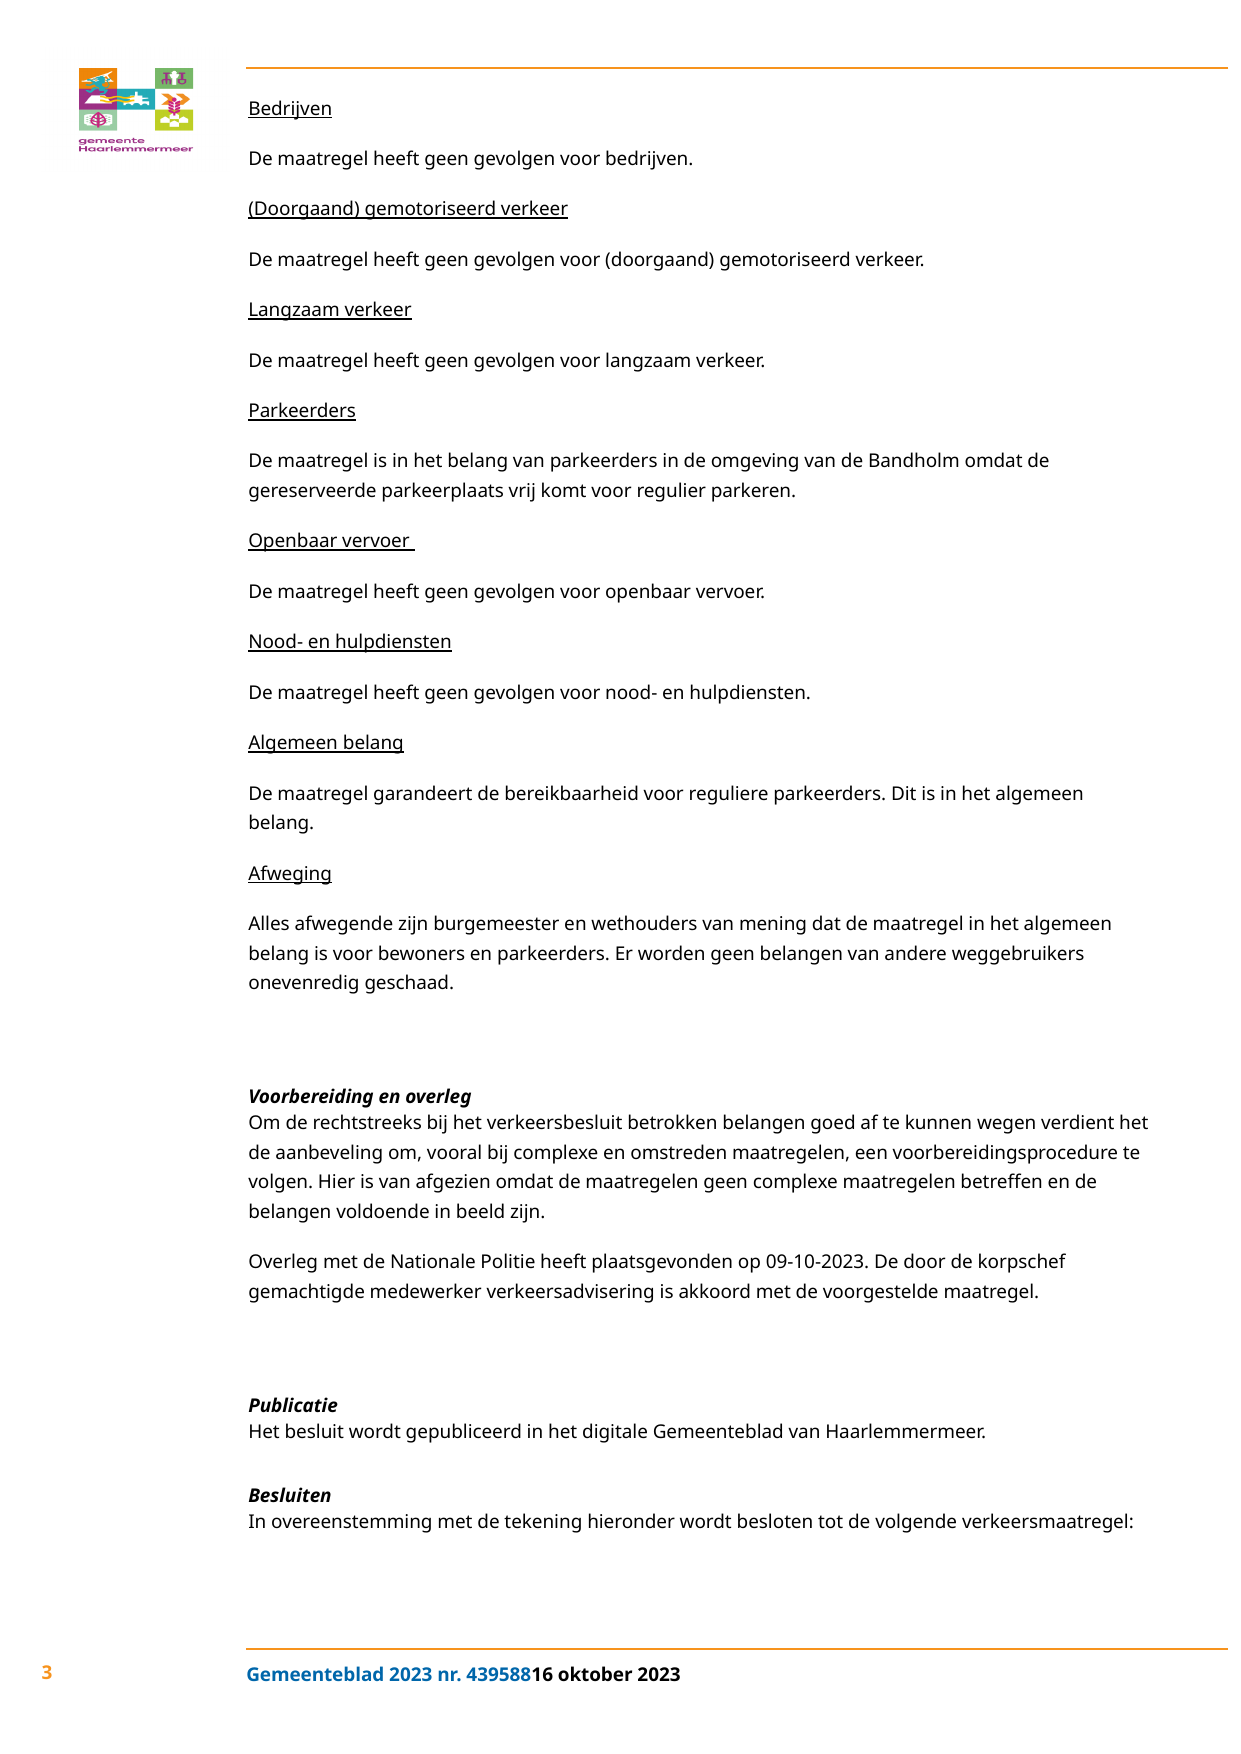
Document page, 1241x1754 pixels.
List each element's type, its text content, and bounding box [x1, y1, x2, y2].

text Publicatie [248, 1393, 1152, 1418]
text Overleg met de Nationale Politie heeft plaatsgevonden op 09-10-2023. De door de korpschef gemachtigde medewerker verkeersadvisering is akkoord met de voorgestelde maatregel. [248, 1249, 1152, 1304]
picture [41, 47, 231, 172]
text Voorbereiding en overleg [248, 1084, 1152, 1109]
text Besluiten [248, 1482, 1152, 1508]
text Algemeen belang [248, 729, 1152, 755]
text Het besluit wordt gepubliceerd in het digitale Gemeenteblad van Haarlemmermeer. [248, 1418, 1152, 1444]
text De maatregel heeft geen gevolgen voor langzaam verkeer. [248, 347, 1152, 373]
text Om de rechtstreeks bij het verkeersbesluit betrokken belangen goed af te kunnen wegen verdient het de aanbeveling om, vooral bij complexe en omstreden maatregelen, een voorbereidingsprocedure te volgen. Hier is van afgezien omdat de maatregelen geen complexe maatregelen betreffen en de belangen voldoende in beeld zijn. [248, 1109, 1152, 1224]
text Bedrijven [248, 95, 1152, 121]
text Alles afwegende zijn burgemeester en wethouders van mening dat de maatregel in het algemeen belang is voor bewoners en parkeerders. Er worden geen belangen van andere weggebruikers onevenredig geschaad. [248, 910, 1152, 995]
text Langzaam verkeer [248, 296, 1152, 322]
text Afweging [248, 860, 1152, 886]
text De maatregel heeft geen gevolgen voor nood- en hulpdiensten. [248, 679, 1152, 705]
text De maatregel heeft geen gevolgen voor (doorgaand) gemotoriseerd verkeer. [248, 246, 1152, 272]
text De maatregel heeft geen gevolgen voor bedrijven. [248, 145, 1152, 171]
text De maatregel is in het belang van parkeerders in de omgeving van de Bandholm omdat de gereserveerde parkeerplaats vrij komt voor regulier parkeren. [248, 448, 1152, 503]
text Parkeerders [248, 397, 1152, 423]
text (Doorgaand) gemotoriseerd verkeer [248, 196, 1152, 221]
text De maatregel garandeert de bereikbaarheid voor reguliere parkeerders. Dit is in het algemeen belang. [248, 780, 1152, 835]
text Openbaar vervoer [248, 528, 1152, 553]
text In overeenstemming met de tekening hieronder wordt besloten tot de volgende verkeersmaatregel: [248, 1508, 1152, 1534]
text De maatregel heeft geen gevolgen voor openbaar vervoer. [248, 578, 1152, 604]
text Nood- en hulpdiensten [248, 628, 1152, 654]
